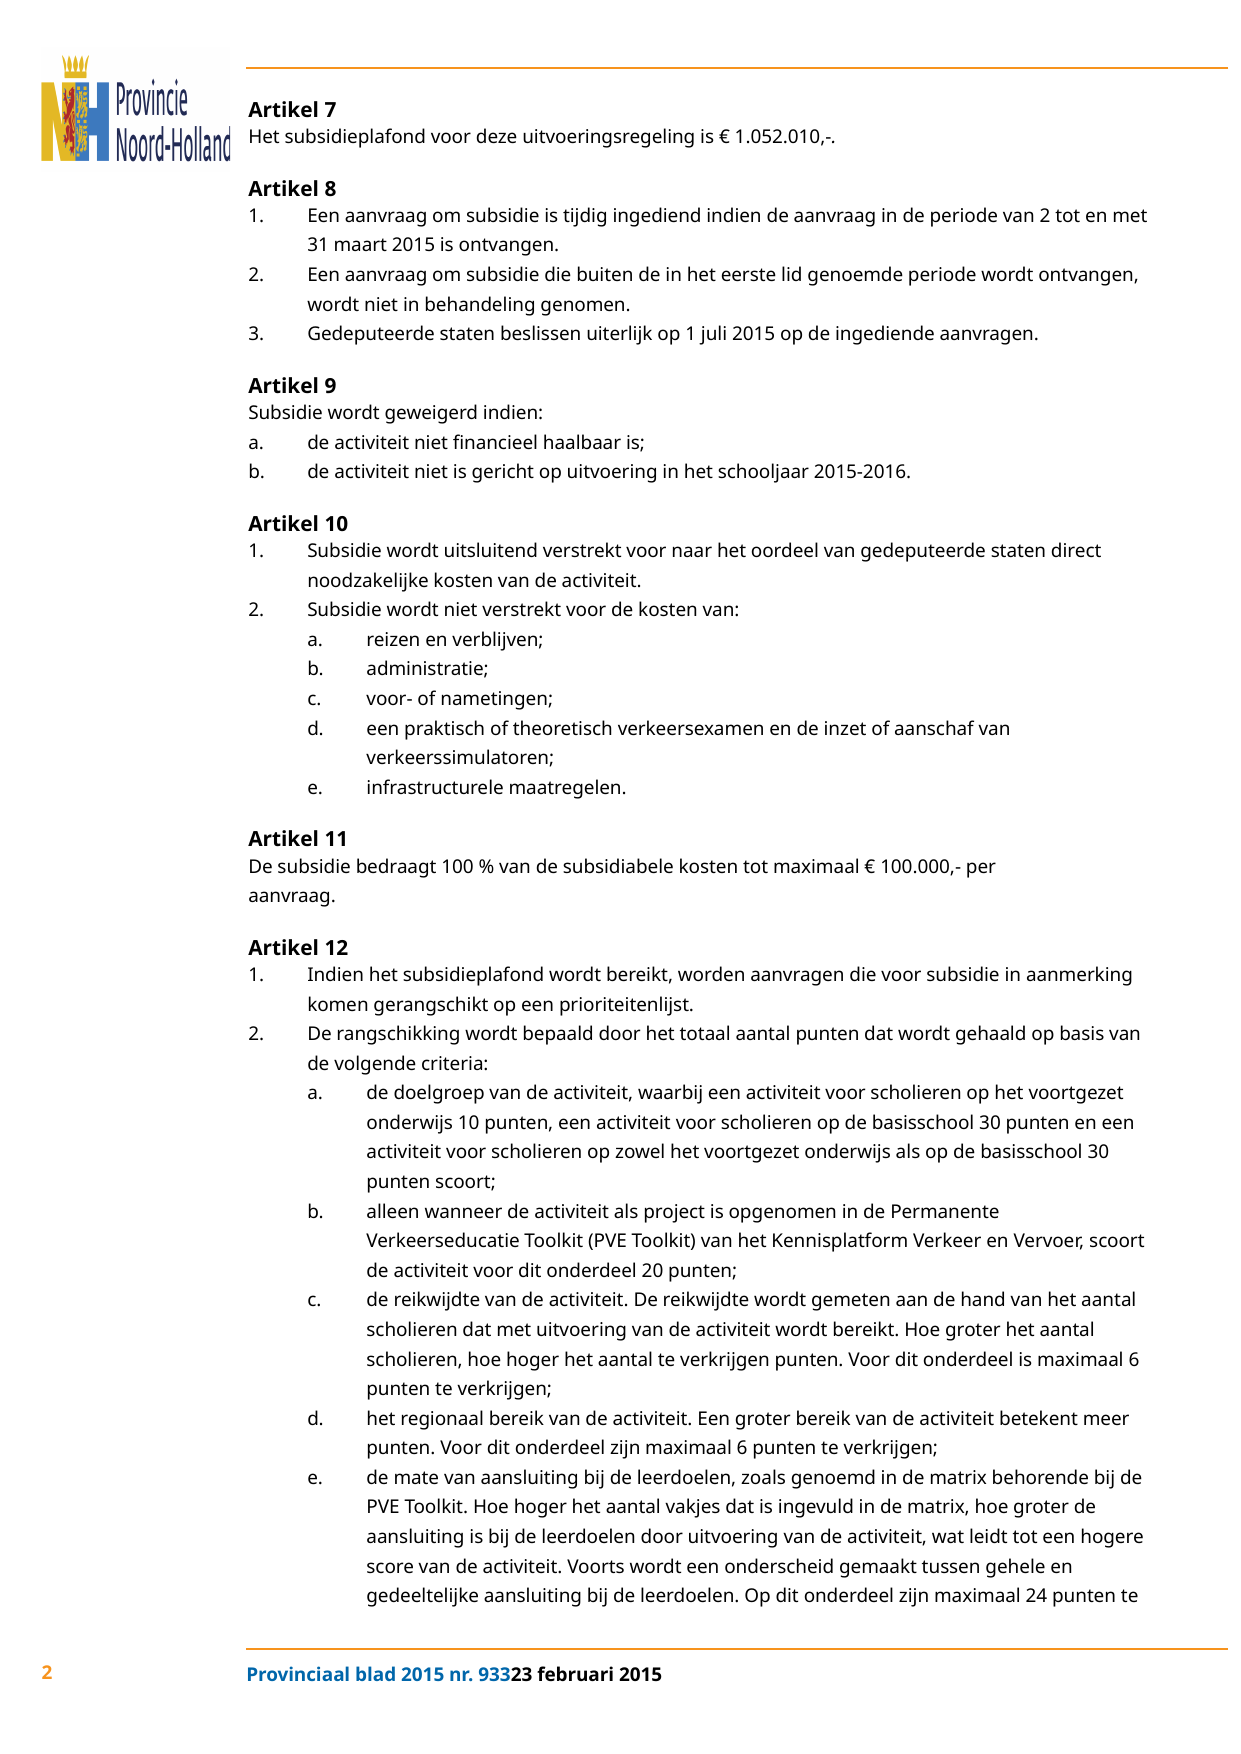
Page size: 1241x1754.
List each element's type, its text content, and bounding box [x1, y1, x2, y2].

text Het subsidieplafond voor deze uitvoeringsregeling is € 1.052.010,-. [248, 123, 1152, 149]
text Subsidie wordt geweigerd indien: [248, 399, 1152, 425]
text Artikel 9 [248, 371, 1152, 399]
list Een aanvraag om subsidie is tijdig ingediend indien de aanvraag in de periode van 2 tot en met 31 maart 2015 is ontvangen. [248, 202, 1152, 257]
text Artikel 10 [248, 509, 1152, 537]
list administratie; [307, 656, 1152, 681]
list Indien het subsidieplafond wordt bereikt, worden aanvragen die voor subsidie in aanmerking komen gerangschikt op een prioriteitenlijst. [248, 961, 1152, 1017]
list de doelgroep van de activiteit, waarbij een activiteit voor scholieren op het voortgezet onderwijs 10 punten, een activiteit voor scholieren op de basisschool 30 punten en een activiteit voor scholieren op zowel het voortgezet onderwijs als op de basisschool 30 punten scoort; [307, 1079, 1152, 1194]
list voor- of nametingen; [307, 685, 1152, 711]
list Subsidie wordt niet verstrekt voor de kosten van: [248, 596, 1152, 622]
text Artikel 7 [248, 95, 1152, 123]
list de mate van aansluiting bij de leerdoelen, zoals genoemd in de matrix behorende bij de PVE Toolkit. Hoe hoger het aantal vakjes dat is ingevuld in de matrix, hoe groter de aansluiting is bij de leerdoelen door uitvoering van de activiteit, wat leidt tot een hogere score van de activiteit. Voorts wordt een onderscheid gemaakt tussen gehele en gedeeltelijke aansluiting bij de leerdoelen. Op dit onderdeel zijn maximaal 24 punten te [307, 1464, 1152, 1608]
list Een aanvraag om subsidie die buiten de in het eerste lid genoemde periode wordt ontvangen, wordt niet in behandeling genomen. [248, 261, 1152, 317]
list Gedeputeerde staten beslissen uiterlijk op 1 juli 2015 op de ingediende aanvragen. [248, 320, 1152, 346]
list de activiteit niet financieel haalbaar is; [248, 429, 1152, 454]
text aanvraag. [248, 882, 1152, 908]
list De rangschikking wordt bepaald door het totaal aantal punten dat wordt gehaald op basis van de volgende criteria: [248, 1020, 1152, 1076]
list het regionaal bereik van de activiteit. Een groter bereik van de activiteit betekent meer punten. Voor dit onderdeel zijn maximaal 6 punten te verkrijgen; [307, 1405, 1152, 1460]
text Artikel 11 [248, 824, 1152, 853]
text Artikel 12 [248, 933, 1152, 961]
list Subsidie wordt uitsluitend verstrekt voor naar het oordeel van gedeputeerde staten direct noodzakelijke kosten van de activiteit. [248, 537, 1152, 593]
list reizen en verblijven; [307, 626, 1152, 652]
text Artikel 8 [248, 174, 1152, 202]
list de activiteit niet is gericht op uitvoering in het schooljaar 2015-2016. [248, 458, 1152, 484]
picture [41, 47, 231, 172]
text De subsidie bedraagt 100 % van de subsidiabele kosten tot maximaal € 100.000,- per [248, 853, 1152, 878]
list infrastructurele maatregelen. [307, 774, 1152, 800]
list alleen wanneer de activiteit als project is opgenomen in de Permanente Verkeerseducatie Toolkit (PVE Toolkit) van het Kennisplatform Verkeer en Vervoer, scoort de activiteit voor dit onderdeel 20 punten; [307, 1198, 1152, 1283]
list de reikwijdte van de activiteit. De reikwijdte wordt gemeten aan de hand van het aantal scholieren dat met uitvoering van de activiteit wordt bereikt. Hoe groter het aantal scholieren, hoe hoger het aantal te verkrijgen punten. Voor dit onderdeel is maximaal 6 punten te verkrijgen; [307, 1287, 1152, 1401]
list een praktisch of theoretisch verkeersexamen en de inzet of aanschaf van verkeerssimulatoren; [307, 715, 1152, 770]
